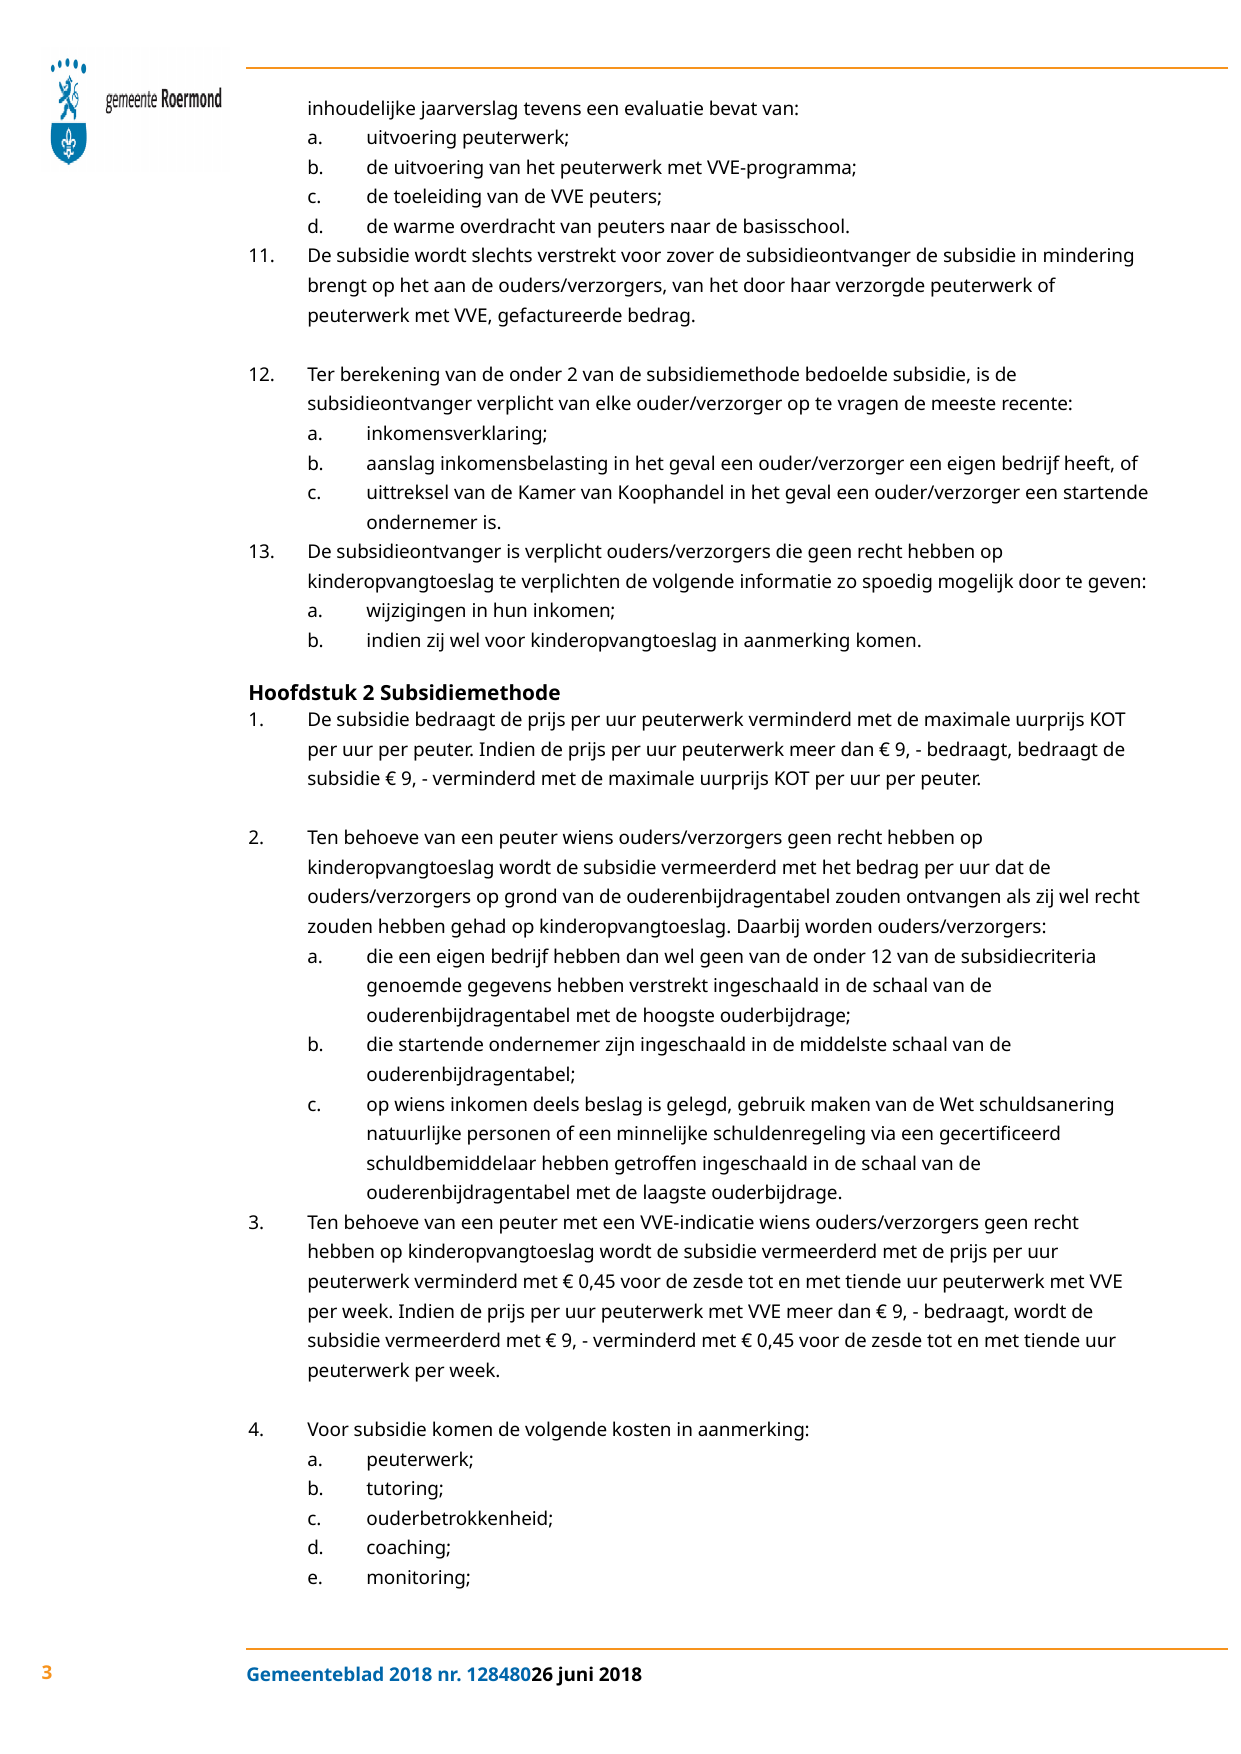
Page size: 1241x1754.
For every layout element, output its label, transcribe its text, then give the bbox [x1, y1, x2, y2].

list Ter berekening van de onder 2 van de subsidiemethode bedoelde subsidie, is de subsidieontvanger verplicht van elke ouder/verzorger op te vragen de meeste recente: [248, 361, 1152, 416]
list uittreksel van de Kamer van Koophandel in het geval een ouder/verzorger een startende ondernemer is. [307, 479, 1152, 535]
text Hoofdstuk 2 Subsidiemethode [248, 678, 1152, 706]
list die een eigen bedrijf hebben dan wel geen van de onder 12 van de subsidiecriteria genoemde gegevens hebben verstrekt ingeschaald in de schaal van de ouderenbijdragentabel met de hoogste ouderbijdrage; [307, 943, 1152, 1028]
list die startende ondernemer zijn ingeschaald in de middelste schaal van de ouderenbijdragentabel; [307, 1032, 1152, 1087]
list aanslag inkomensbelasting in het geval een ouder/verzorger een eigen bedrijf heeft, of [307, 450, 1152, 476]
list De subsidieontvanger is verplicht ouders/verzorgers die geen recht hebben op kinderopvangtoeslag te verplichten de volgende informatie zo spoedig mogelijk door te geven: [248, 538, 1152, 594]
list coaching; [307, 1534, 1152, 1560]
list Voor subsidie komen de volgende kosten in aanmerking: [248, 1416, 1152, 1442]
list de warme overdracht van peuters naar de basisschool. [307, 213, 1152, 239]
list de toeleiding van de VVE peuters; [307, 183, 1152, 209]
list inhoudelijke jaarverslag tevens een evaluatie bevat van: [248, 95, 1152, 121]
list uitvoering peuterwerk; [307, 124, 1152, 150]
list De subsidie wordt slechts verstrekt voor zover de subsidieontvanger de subsidie in mindering brengt op het aan de ouders/verzorgers, van het door haar verzorgde peuterwerk of peuterwerk met VVE, gefactureerde bedrag. [248, 243, 1152, 328]
list de uitvoering van het peuterwerk met VVE-programma; [307, 154, 1152, 180]
list monitoring; [307, 1564, 1152, 1590]
list Ten behoeve van een peuter met een VVE-indicatie wiens ouders/verzorgers geen recht hebben op kinderopvangtoeslag wordt de subsidie vermeerderd met de prijs per uur peuterwerk verminderd met € 0,45 voor de zesde tot en met tiende uur peuterwerk met VVE per week. Indien de prijs per uur peuterwerk met VVE meer dan € 9, - bedraagt, wordt de subsidie vermeerderd met € 9, - verminderd met € 0,45 voor de zesde tot en met tiende uur peuterwerk per week. [248, 1209, 1152, 1383]
list peuterwerk; [307, 1446, 1152, 1471]
list indien zij wel voor kinderopvangtoeslag in aanmerking komen. [307, 627, 1152, 653]
list wijzigingen in hun inkomen; [307, 598, 1152, 623]
list ouderbetrokkenheid; [307, 1505, 1152, 1531]
list tutoring; [307, 1475, 1152, 1501]
picture [41, 47, 231, 172]
list op wiens inkomen deels beslag is gelegd, gebruik maken van de Wet schuldsanering natuurlijke personen of een minnelijke schuldenregeling via een gecertificeerd schuldbemiddelaar hebben getroffen ingeschaald in de schaal van de ouderenbijdragentabel met de laagste ouderbijdrage. [307, 1091, 1152, 1205]
list inkomensverklaring; [307, 420, 1152, 446]
list De subsidie bedraagt de prijs per uur peuterwerk verminderd met de maximale uurprijs KOT per uur per peuter. Indien de prijs per uur peuterwerk meer dan € 9, - bedraagt, bedraagt de subsidie € 9, - verminderd met de maximale uurprijs KOT per uur per peuter. [248, 706, 1152, 791]
list Ten behoeve van een peuter wiens ouders/verzorgers geen recht hebben op kinderopvangtoeslag wordt de subsidie vermeerderd met het bedrag per uur dat de ouders/verzorgers op grond van de ouderenbijdragentabel zouden ontvangen als zij wel recht zouden hebben gehad op kinderopvangtoeslag. Daarbij worden ouders/verzorgers: [248, 824, 1152, 939]
